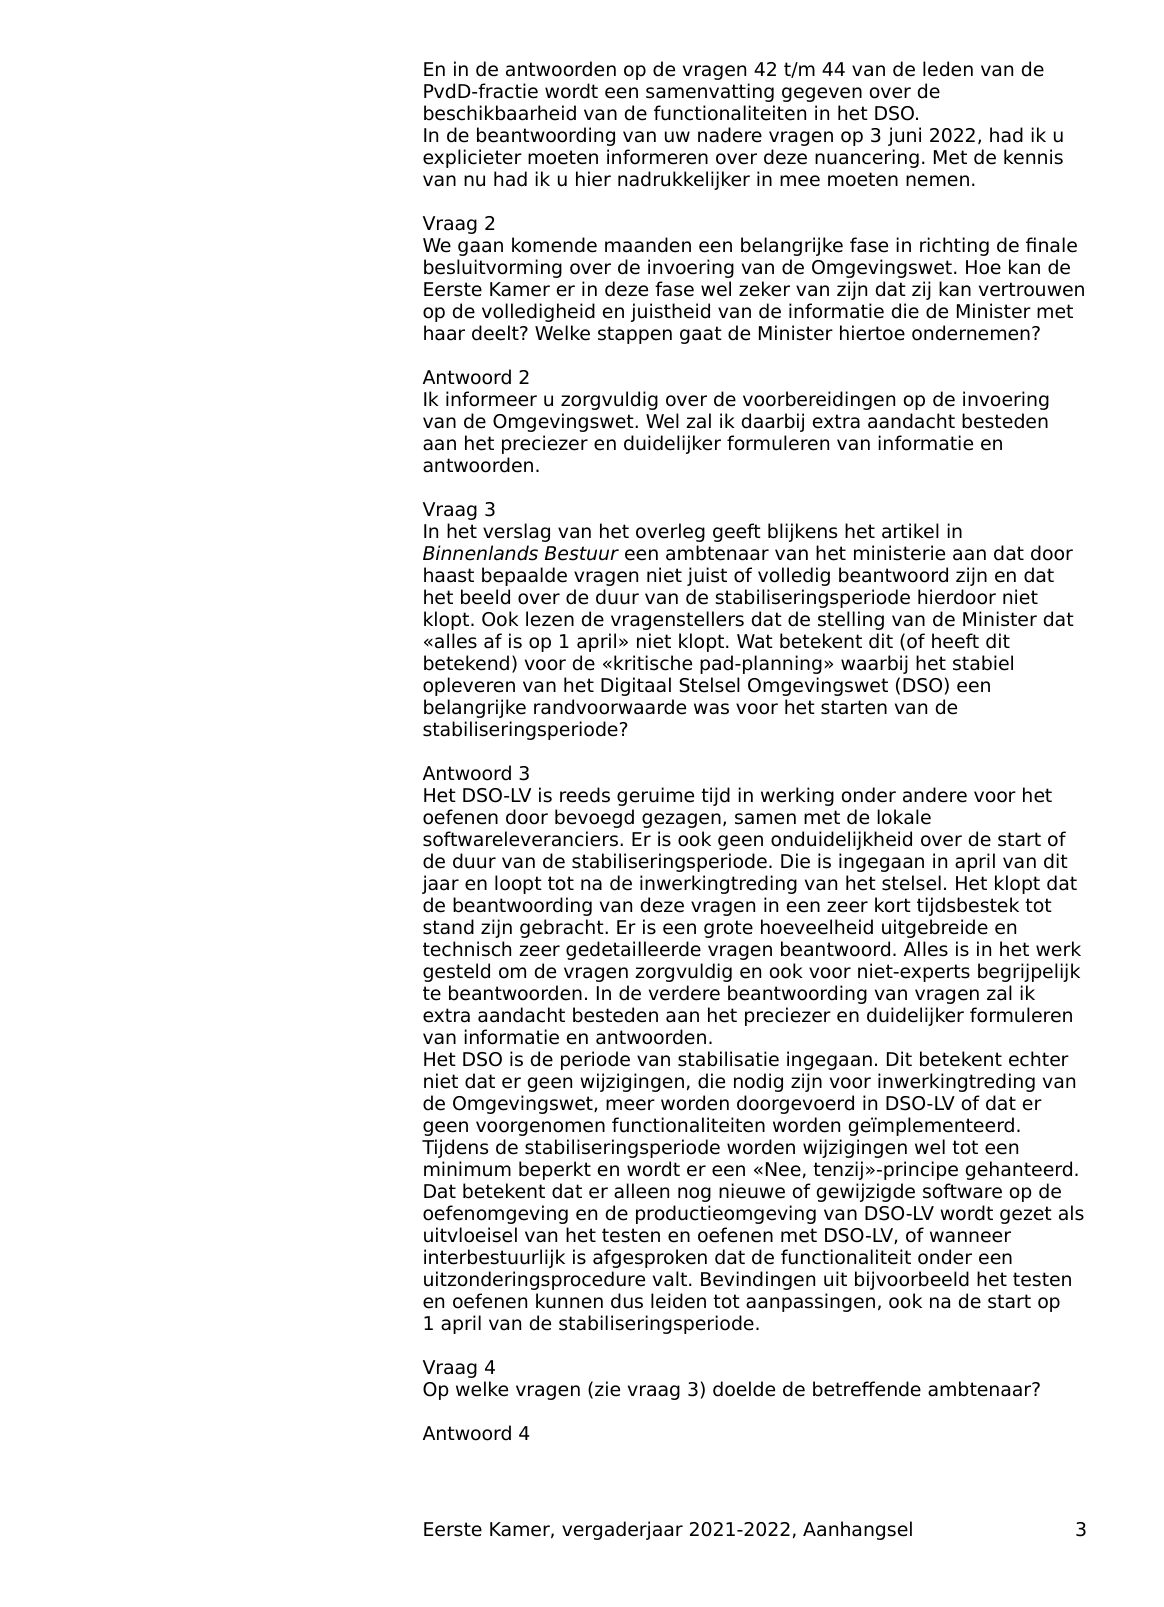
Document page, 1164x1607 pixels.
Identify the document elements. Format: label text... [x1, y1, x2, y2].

text In het verslag van het overleg geeft blijkens het artikel in Binnenlands Bestuur een ambtenaar van het ministerie aan dat door haast bepaalde vragen niet juist of volledig beantwoord zijn en dat het beeld over de duur van de stabiliseringsperiode hierdoor niet klopt. Ook lezen de vragenstellers dat de stelling van de Minister dat «alles af is op 1 april» niet klopt. Wat betekent dit (of heeft dit betekend) voor de «kritische pad-planning» waarbij het stabiel opleveren van het Digitaal Stelsel Omgevingswet (DSO) een belangrijke randvoorwaarde was voor het starten van de stabiliseringsperiode? [422, 521, 1087, 741]
text In de beantwoording van uw nadere vragen op 3 juni 2022, had ik u explicieter moeten informeren over deze nuancering. Met de kennis van nu had ik u hier nadrukkelijker in mee moeten nemen. [422, 125, 1087, 191]
text Vraag 4 [422, 1357, 1087, 1379]
text Het DSO is de periode van stabilisatie ingegaan. Dit betekent echter niet dat er geen wijzigingen, die nodig zijn voor inwerkingtreding van de Omgevingswet, meer worden doorgevoerd in DSO-LV of dat er geen voorgenomen functionaliteiten worden geïmplementeerd. Tijdens de stabiliseringsperiode worden wijzigingen wel tot een minimum beperkt en wordt er een «Nee, tenzij»-principe gehanteerd. Dat betekent dat er alleen nog nieuwe of gewijzigde software op de oefenomgeving en de productieomgeving van DSO-LV wordt gezet als uitvloeisel van het testen en oefenen met DSO-LV, of wanneer interbestuurlijk is afgesproken dat de functionaliteit onder een uitzonderingsprocedure valt. Bevindingen uit bijvoorbeeld het testen en oefenen kunnen dus leiden tot aanpassingen, ook na de start op 1 april van de stabiliseringsperiode. [422, 1049, 1087, 1335]
text Vraag 2 [422, 213, 1087, 235]
text En in de antwoorden op de vragen 42 t/m 44 van de leden van de PvdD-fractie wordt een samenvatting gegeven over de beschikbaarheid van de functionaliteiten in het DSO. [422, 59, 1087, 125]
text Antwoord 2 [422, 367, 1087, 389]
text Ik informeer u zorgvuldig over de voorbereidingen op de invoering van de Omgevingswet. Wel zal ik daarbij extra aandacht besteden aan het preciezer en duidelijker formuleren van informatie en antwoorden. [422, 389, 1087, 477]
text Het DSO-LV is reeds geruime tijd in werking onder andere voor het oefenen door bevoegd gezagen, samen met de lokale softwareleveranciers. Er is ook geen onduidelijkheid over de start of de duur van de stabiliseringsperiode. Die is ingegaan in april van dit jaar en loopt tot na de inwerkingtreding van het stelsel. Het klopt dat de beantwoording van deze vragen in een zeer kort tijdsbestek tot stand zijn gebracht. Er is een grote hoeveelheid uitgebreide en technisch zeer gedetailleerde vragen beantwoord. Alles is in het werk gesteld om de vragen zorgvuldig en ook voor niet-experts begrijpelijk te beantwoorden. In de verdere beantwoording van vragen zal ik extra aandacht besteden aan het preciezer en duidelijker formuleren van informatie en antwoorden. [422, 785, 1087, 1049]
text We gaan komende maanden een belangrijke fase in richting de finale besluitvorming over de invoering van de Omgevingswet. Hoe kan de Eerste Kamer er in deze fase wel zeker van zijn dat zij kan vertrouwen op de volledigheid en juistheid van de informatie die de Minister met haar deelt? Welke stappen gaat de Minister hiertoe ondernemen? [422, 235, 1087, 345]
text Antwoord 3 [422, 763, 1087, 785]
text Op welke vragen (zie vraag 3) doelde de betreffende ambtenaar? [422, 1379, 1087, 1401]
text Vraag 3 [422, 499, 1087, 521]
text Antwoord 4 [422, 1423, 1087, 1445]
